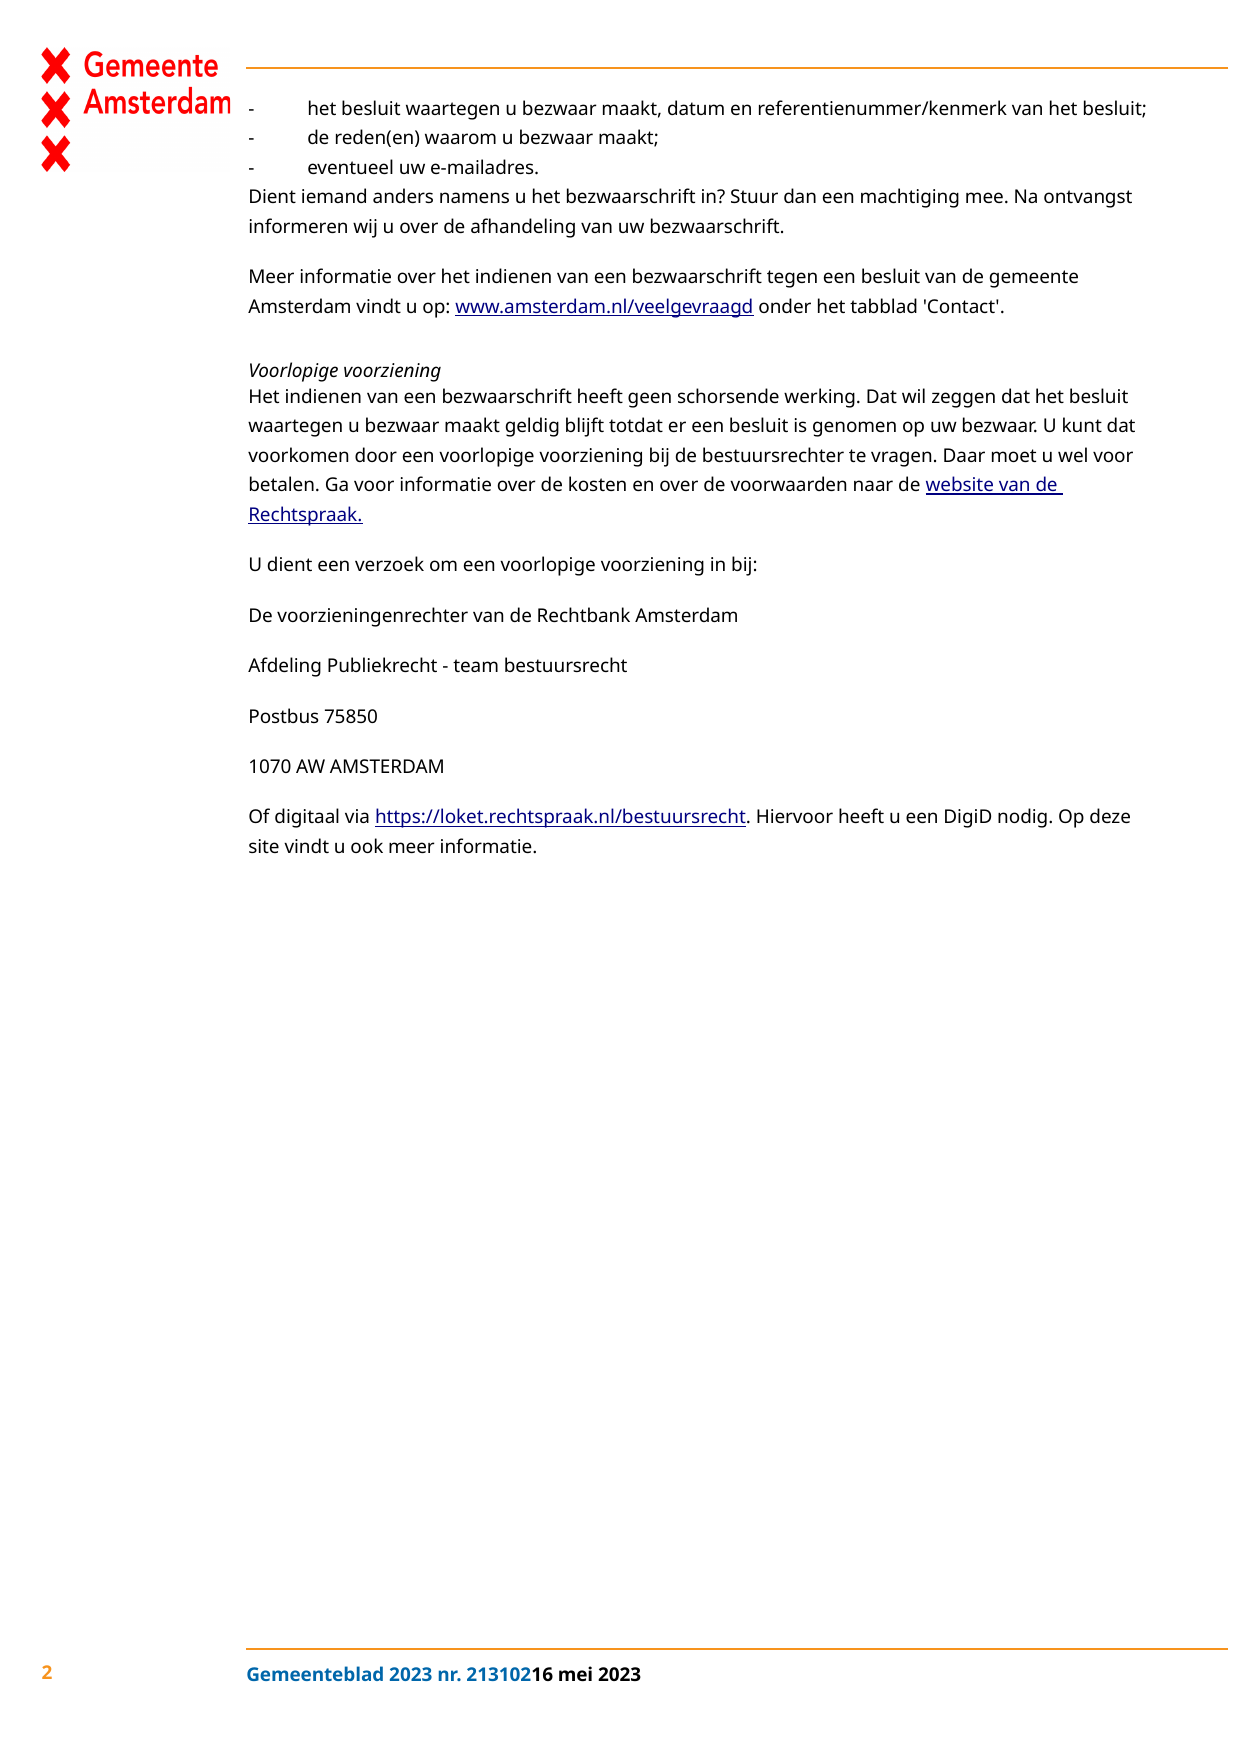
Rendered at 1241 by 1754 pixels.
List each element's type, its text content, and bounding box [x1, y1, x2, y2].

list eventueel uw e-mailadres. [248, 154, 1152, 180]
picture [41, 47, 231, 172]
text Het indienen van een bezwaarschrift heeft geen schorsende werking. Dat wil zeggen dat het besluit waartegen u bezwaar maakt geldig blijft totdat er een besluit is genomen op uw bezwaar. U kunt dat voorkomen door een voorlopige voorziening bij de bestuursrechter te vragen. Daar moet u wel voor betalen. Ga voor informatie over de kosten en over de voorwaarden naar de website van de Rechtspraak. [248, 383, 1152, 527]
list de reden(en) waarom u bezwaar maakt; [248, 124, 1152, 150]
text Of digitaal via https://loket.rechtspraak.nl/bestuursrecht. Hiervoor heeft u een DigiD nodig. Op deze site vindt u ook meer informatie. [248, 804, 1152, 859]
text U dient een verzoek om een voorlopige voorziening in bij: [248, 552, 1152, 577]
text Voorlopige voorziening [248, 357, 1152, 383]
text Dient iemand anders namens u het bezwaarschrift in? Stuur dan een machtiging mee. Na ontvangst informeren wij u over de afhandeling van uw bezwaarschrift. [248, 183, 1152, 239]
text De voorzieningenrechter van de Rechtbank Amsterdam [248, 602, 1152, 628]
text Meer informatie over het indienen van een bezwaarschrift tegen een besluit van de gemeente Amsterdam vindt u op: www.amsterdam.nl/veelgevraagd onder het tabblad 'Contact'. [248, 263, 1152, 319]
text 1070 AW AMSTERDAM [248, 753, 1152, 779]
text Afdeling Publiekrecht - team bestuursrecht [248, 652, 1152, 678]
list het besluit waartegen u bezwaar maakt, datum en referentienummer/kenmerk van het besluit; [248, 95, 1152, 121]
text Postbus 75850 [248, 703, 1152, 728]
